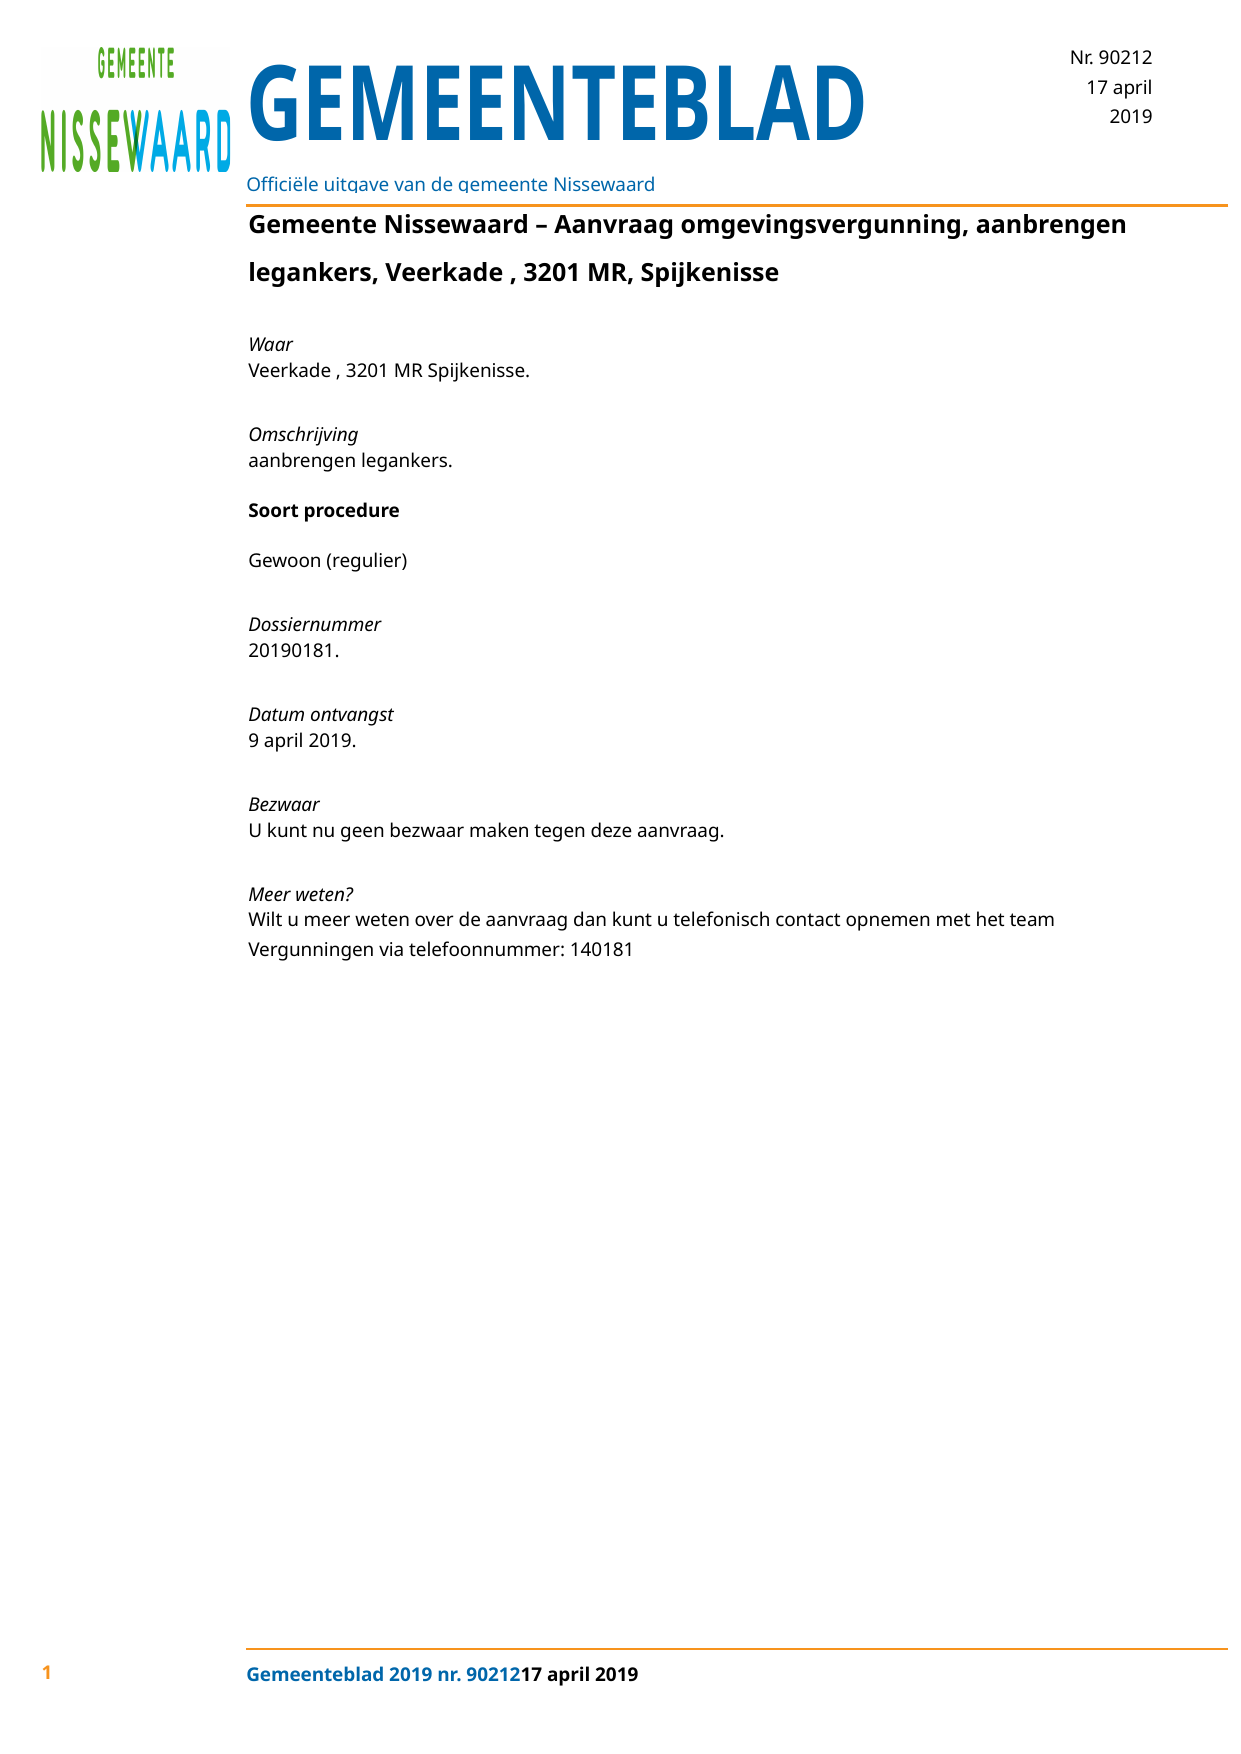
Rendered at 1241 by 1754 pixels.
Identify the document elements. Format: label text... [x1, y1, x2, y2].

picture [200, 151, 206, 172]
text Gemeente Nissewaard – Aanvraag omgevingsvergunning, aanbrengen legankers, Veerkade , 3201 MR, Spijkenisse [248, 207, 1152, 288]
text Bezwaar [248, 791, 1152, 817]
text Omschrijving [248, 421, 1152, 447]
text U kunt nu geen bezwaar maken tegen deze aanvraag. [248, 817, 1152, 842]
text Waar [248, 331, 1152, 357]
text Meer weten? [248, 881, 1152, 906]
text Dossiernummer [248, 612, 1152, 637]
text Gewoon (regulier) [248, 548, 1152, 573]
picture [154, 157, 165, 172]
text 20190181. [248, 637, 1152, 663]
picture [222, 122, 227, 160]
picture [41, 47, 231, 172]
text aanbrengen legankers. [248, 447, 1152, 473]
text Datum ontvangst [248, 701, 1152, 727]
text Soort procedure [248, 497, 1152, 523]
text Wilt u meer weten over de aanvraag dan kunt u telefonisch contact opnemen met het team Vergunningen via telefoonnummer: 140181 [248, 906, 1152, 962]
text Veerkade , 3201 MR Spijkenisse. [248, 357, 1152, 383]
picture [201, 122, 206, 138]
text 9 april 2019. [248, 727, 1152, 753]
picture [176, 157, 187, 172]
